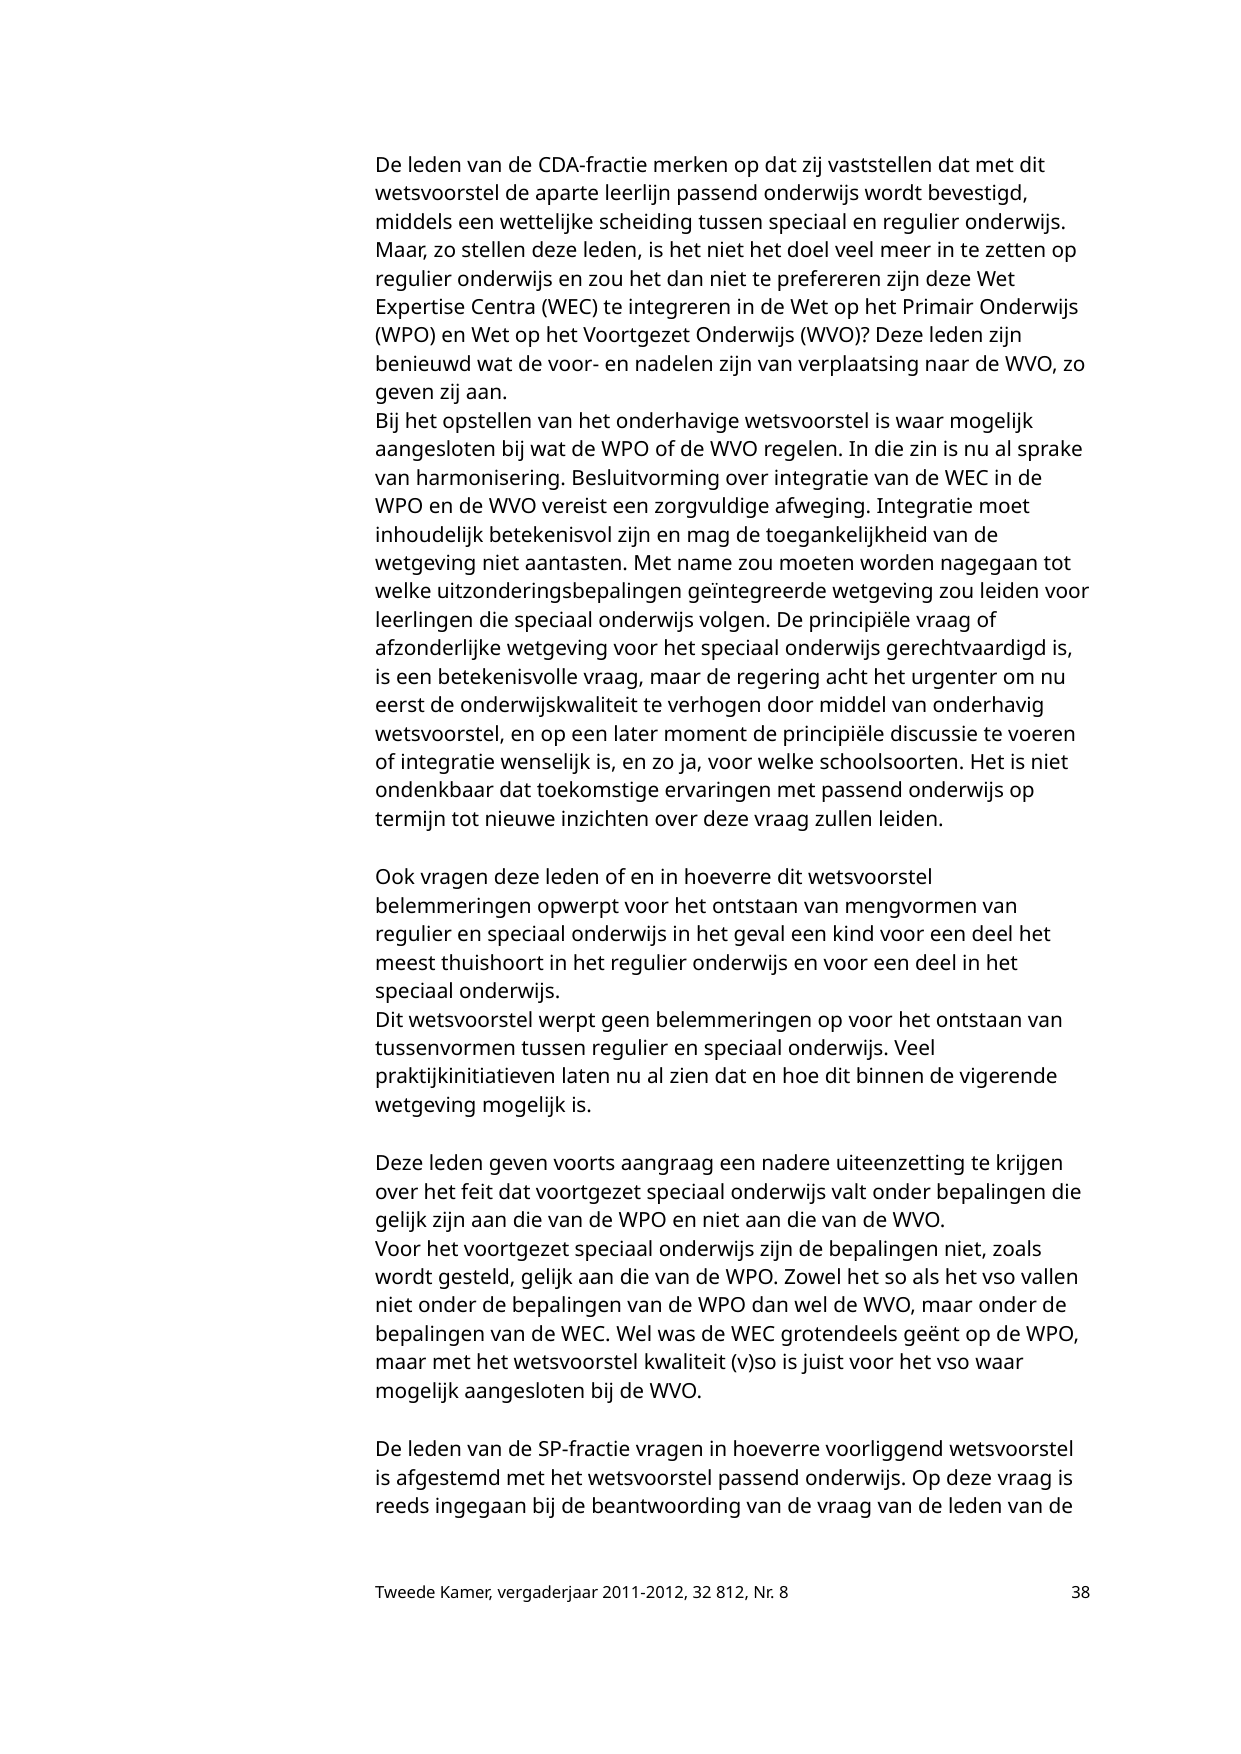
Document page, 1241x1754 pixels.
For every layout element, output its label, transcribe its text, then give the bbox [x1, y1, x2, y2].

text Deze leden geven voorts aangraag een nadere uiteenzetting te krijgen over het feit dat voortgezet speciaal onderwijs valt onder bepalingen die gelijk zijn aan die van de WPO en niet aan die van de WVO. [375, 1148, 1090, 1234]
text De leden van de CDA-fractie merken op dat zij vaststellen dat met dit wetsvoorstel de aparte leerlijn passend onderwijs wordt bevestigd, middels een wettelijke scheiding tussen speciaal en regulier onderwijs. Maar, zo stellen deze leden, is het niet het doel veel meer in te zetten op regulier onderwijs en zou het dan niet te prefereren zijn deze Wet Expertise Centra (WEC) te integreren in de Wet op het Primair Onderwijs (WPO) en Wet op het Voortgezet Onderwijs (WVO)? Deze leden zijn benieuwd wat de voor- en nadelen zijn van verplaatsing naar de WVO, zo geven zij aan. [375, 150, 1090, 406]
text Dit wetsvoorstel werpt geen belemmeringen op voor het ontstaan van tussenvormen tussen regulier en speciaal onderwijs. Veel praktijkinitiatieven laten nu al zien dat en hoe dit binnen de vigerende wetgeving mogelijk is. [375, 1005, 1090, 1118]
text Ook vragen deze leden of en in hoeverre dit wetsvoorstel belemmeringen opwerpt voor het ontstaan van mengvormen van regulier en speciaal onderwijs in het geval een kind voor een deel het meest thuishoort in het regulier onderwijs en voor een deel in het speciaal onderwijs. [375, 862, 1090, 1005]
text Bij het opstellen van het onderhavige wetsvoorstel is waar mogelijk aangesloten bij wat de WPO of de WVO regelen. In die zin is nu al sprake van harmonisering. Besluitvorming over integratie van de WEC in de WPO en de WVO vereist een zorgvuldige afweging. Integratie moet inhoudelijk betekenisvol zijn en mag de toegankelijkheid van de wetgeving niet aantasten. Met name zou moeten worden nagegaan tot welke uitzonderingsbepalingen geïntegreerde wetgeving zou leiden voor leerlingen die speciaal onderwijs volgen. De principiële vraag of afzonderlijke wetgeving voor het speciaal onderwijs gerechtvaardigd is, is een betekenisvolle vraag, maar de regering acht het urgenter om nu eerst de onderwijskwaliteit te verhogen door middel van onderhavig wetsvoorstel, en op een later moment de principiële discussie te voeren of integratie wenselijk is, en zo ja, voor welke schoolsoorten. Het is niet ondenkbaar dat toekomstige ervaringen met passend onderwijs op termijn tot nieuwe inzichten over deze vraag zullen leiden. [375, 406, 1090, 832]
text De leden van de SP-fractie vragen in hoeverre voorliggend wetsvoorstel is afgestemd met het wetsvoorstel passend onderwijs. Op deze vraag is reeds ingegaan bij de beantwoording van de vraag van de leden van de [375, 1434, 1090, 1520]
text Voor het voortgezet speciaal onderwijs zijn de bepalingen niet, zoals wordt gesteld, gelijk aan die van de WPO. Zowel het so als het vso vallen niet onder de bepalingen van de WPO dan wel de WVO, maar onder de bepalingen van de WEC. Wel was de WEC grotendeels geënt op de WPO, maar met het wetsvoorstel kwaliteit (v)so is juist voor het vso waar mogelijk aangesloten bij de WVO. [375, 1234, 1090, 1404]
